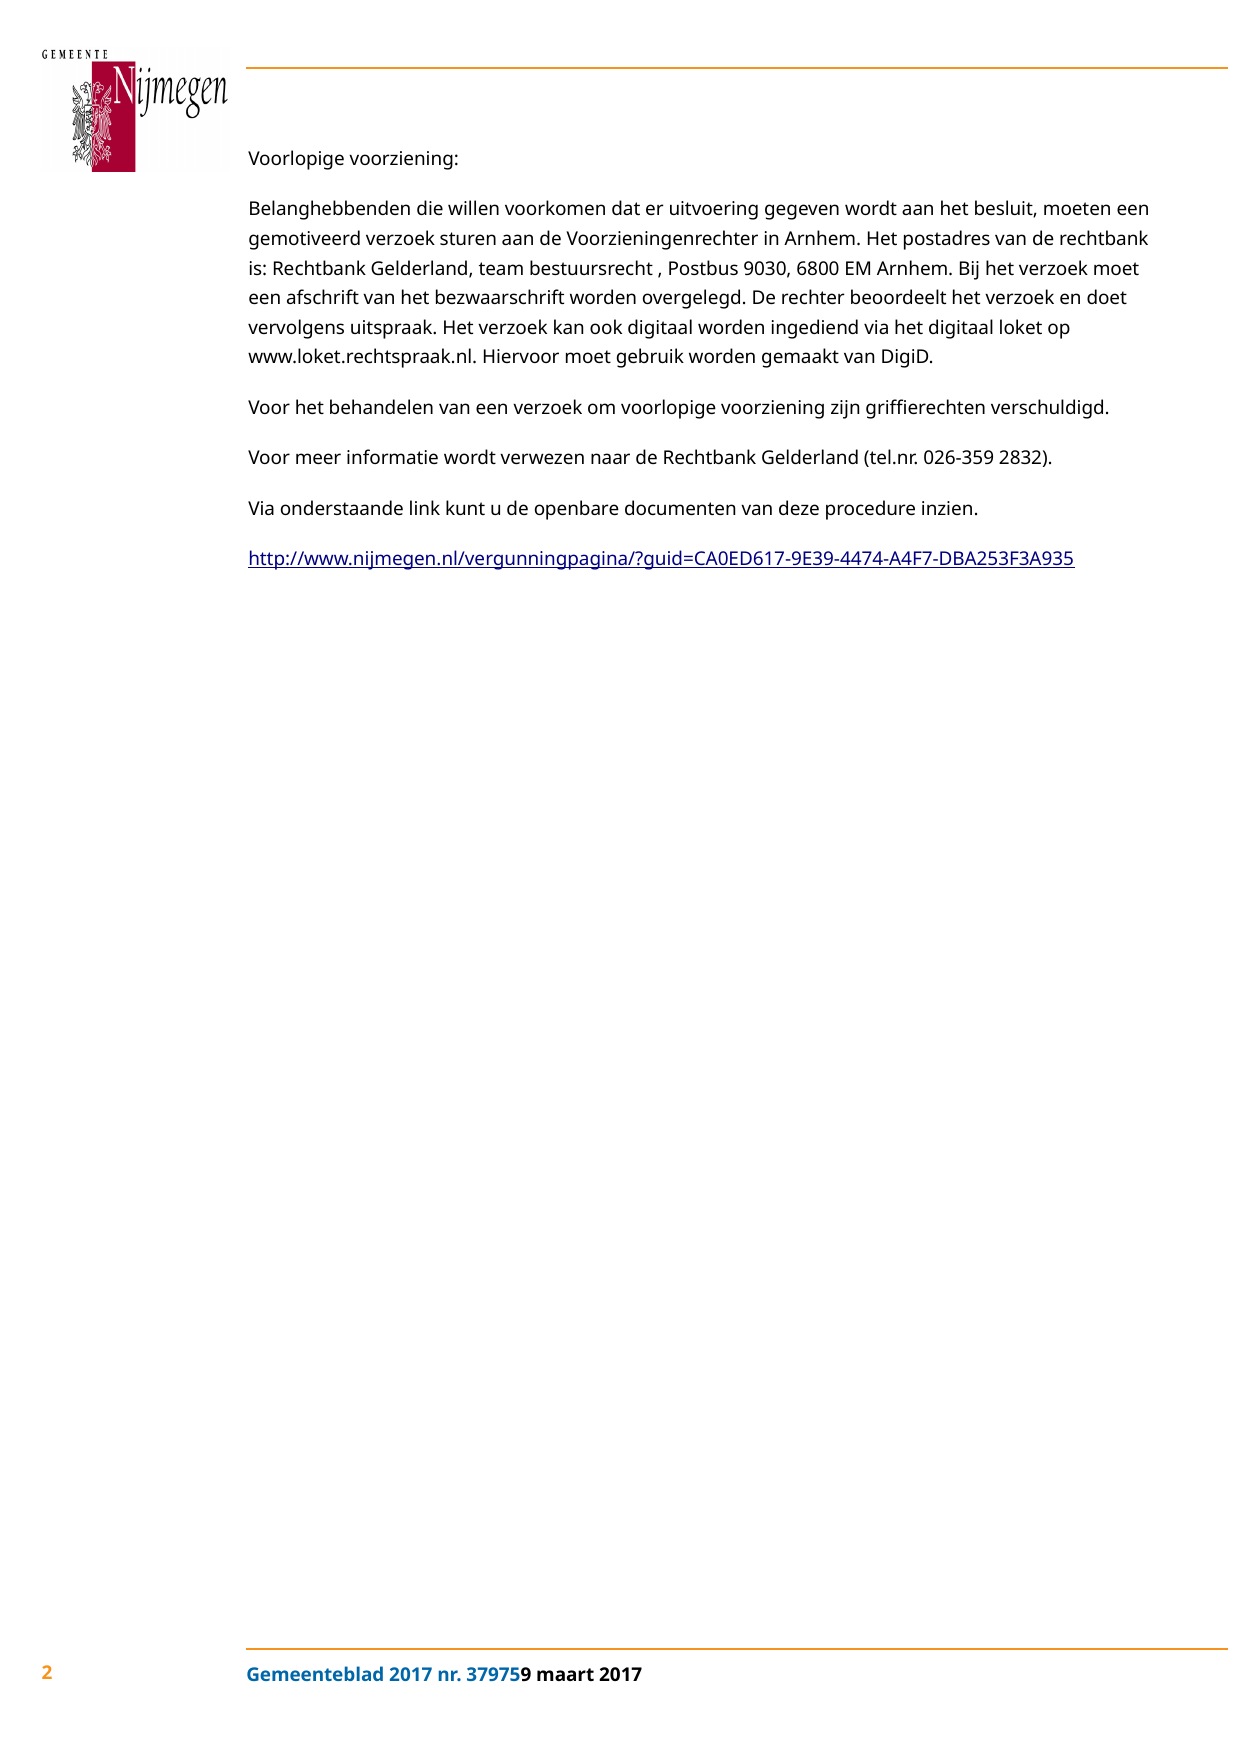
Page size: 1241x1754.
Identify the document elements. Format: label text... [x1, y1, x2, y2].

text Via onderstaande link kunt u de openbare documenten van deze procedure inzien. [248, 495, 1152, 521]
text Voor meer informatie wordt verwezen naar de Rechtbank Gelderland (tel.nr. 026-359 2832). [248, 444, 1152, 470]
text Belanghebbenden die willen voorkomen dat er uitvoering gegeven wordt aan het besluit, moeten een gemotiveerd verzoek sturen aan de Voorzieningenrechter in Arnhem. Het postadres van de rechtbank is: Rechtbank Gelderland, team bestuursrecht , Postbus 9030, 6800 EM Arnhem. Bij het verzoek moet een afschrift van het bezwaarschrift worden overgelegd. De rechter beoordeelt het verzoek en doet vervolgens uitspraak. Het verzoek kan ook digitaal worden ingediend via het digitaal loket op www.loket.rechtspraak.nl. Hiervoor moet gebruik worden gemaakt van DigiD. [248, 196, 1152, 369]
text Voorlopige voorziening: [248, 145, 1152, 171]
text http://www.nijmegen.nl/vergunningpagina/?guid=CA0ED617-9E39-4474-A4F7-DBA253F3A935 [248, 545, 1152, 571]
picture [41, 47, 231, 172]
text Voor het behandelen van een verzoek om voorlopige voorziening zijn griffierechten verschuldigd. [248, 394, 1152, 420]
